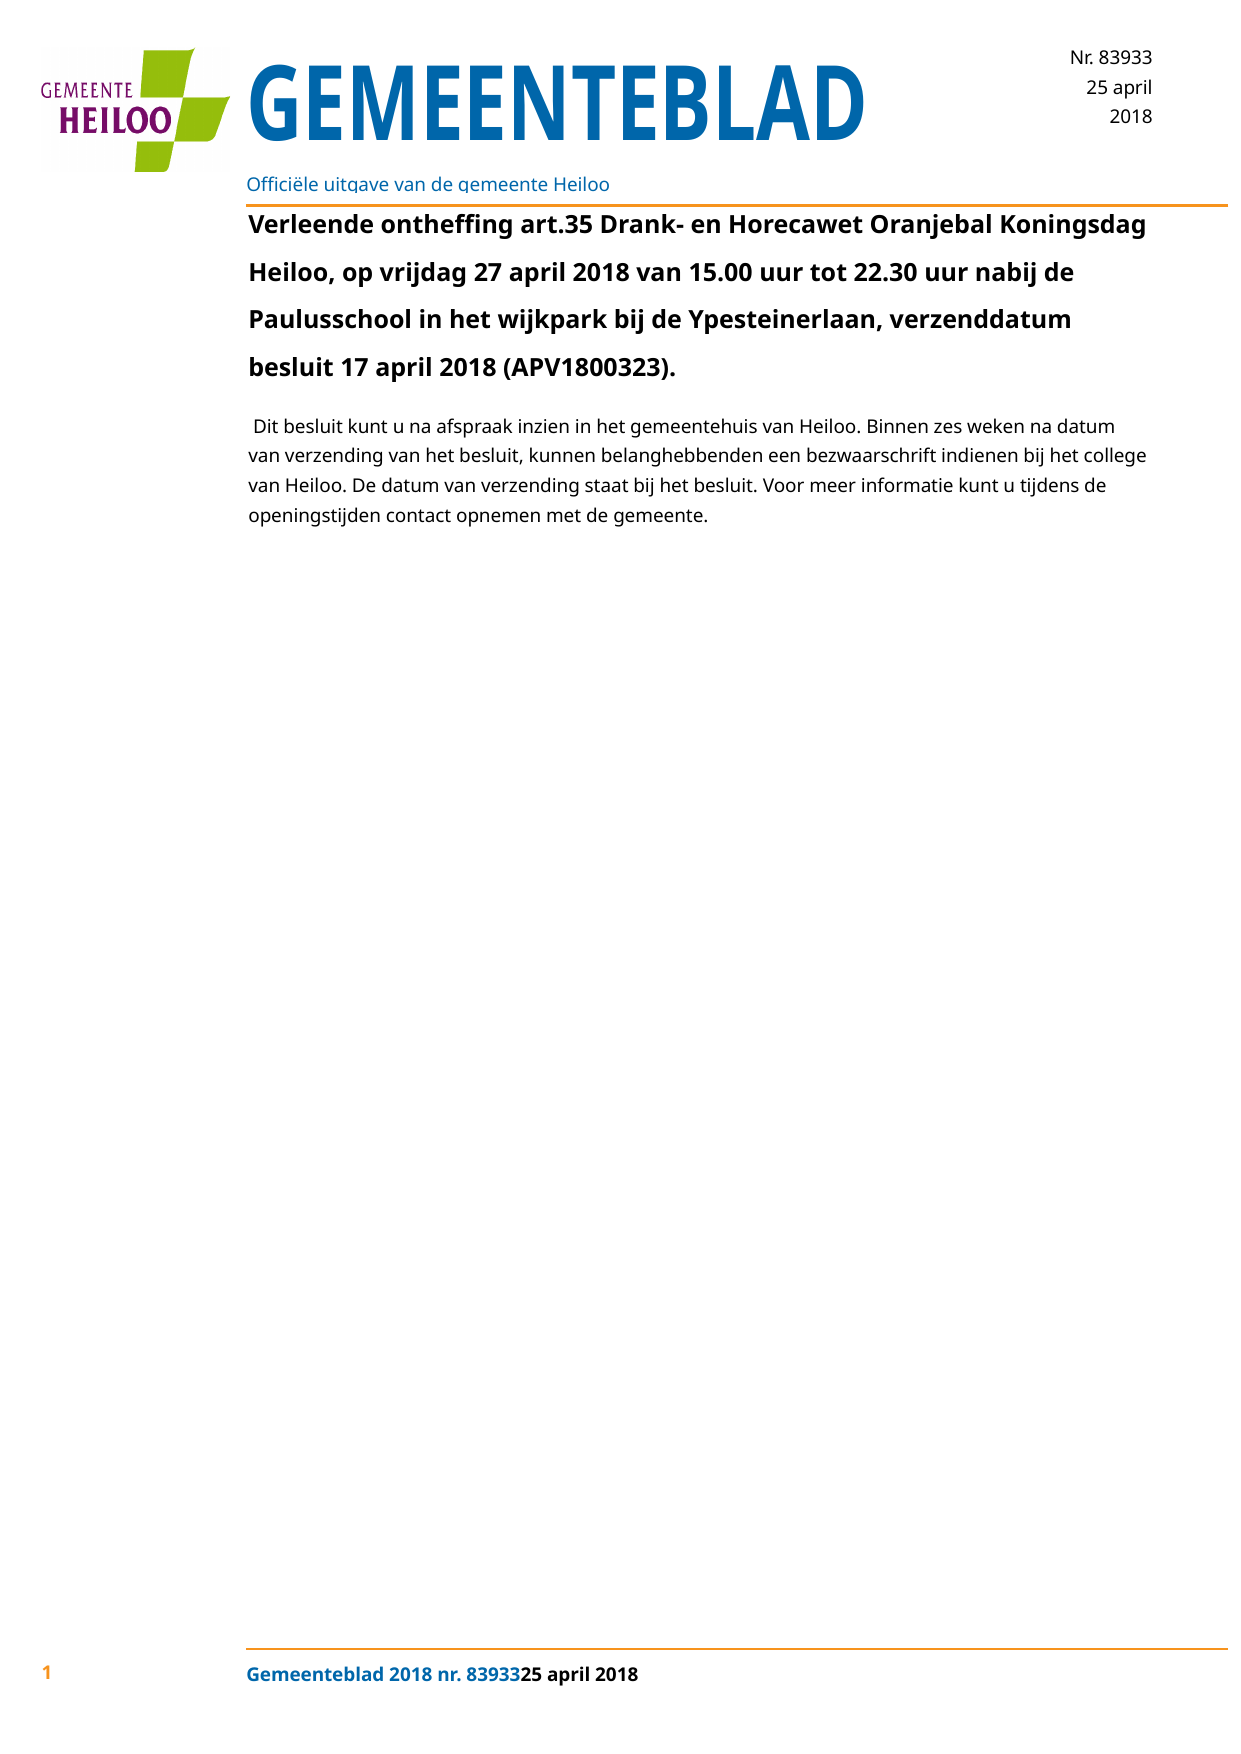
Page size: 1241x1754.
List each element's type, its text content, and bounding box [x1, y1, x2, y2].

text Dit besluit kunt u na afspraak inzien in het gemeentehuis van Heiloo. Binnen zes weken na datum van verzending van het besluit, kunnen belanghebbenden een bezwaarschrift indienen bij het college van Heiloo. De datum van verzending staat bij het besluit. Voor meer informatie kunt u tijdens de openingstijden contact opnemen met de gemeente. [248, 413, 1152, 528]
text Verleende ontheffing art.35 Drank- en Horecawet Oranjebal Koningsdag Heiloo, op vrijdag 27 april 2018 van 15.00 uur tot 22.30 uur nabij de Paulusschool in het wijkpark bij de Ypesteinerlaan, verzenddatum besluit 17 april 2018 (APV1800323). [248, 207, 1152, 384]
picture [41, 47, 231, 172]
